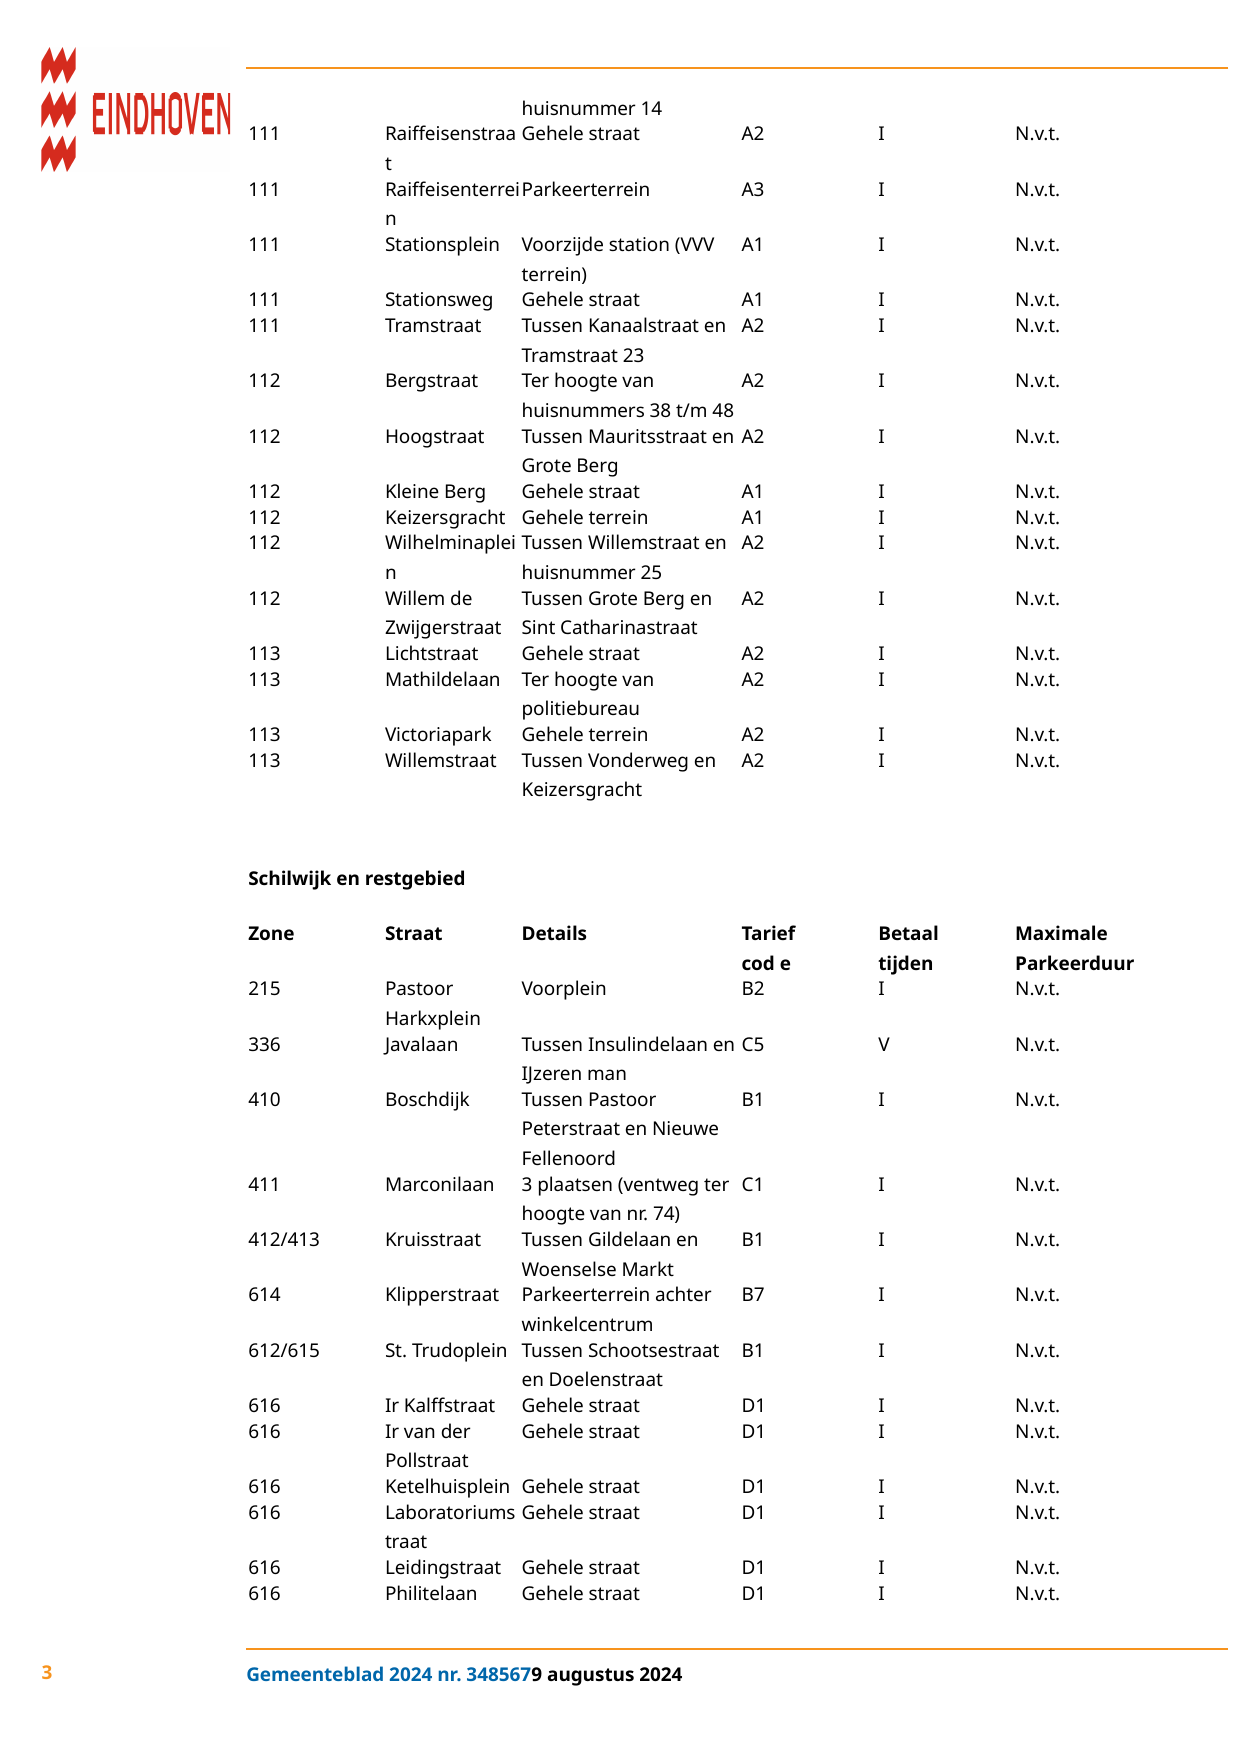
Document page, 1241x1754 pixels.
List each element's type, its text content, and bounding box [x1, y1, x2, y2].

table_cell huisnummer 14 [521, 95, 741, 121]
table_cell [1015, 95, 1152, 121]
table_cell Victoriapark [385, 721, 521, 747]
table_cell Straat [385, 920, 521, 975]
table_cell I [878, 721, 1015, 747]
table_cell N.v.t. [1015, 121, 1152, 176]
table_cell Kruisstraat [385, 1226, 521, 1282]
table_cell N.v.t. [1015, 530, 1152, 585]
table_cell I [878, 530, 1015, 585]
table_cell I [878, 478, 1015, 504]
table_cell 616 [248, 1499, 385, 1554]
table_cell 113 [248, 666, 385, 721]
table_cell Ketelhuisplein [385, 1473, 521, 1499]
table_cell N.v.t. [1015, 231, 1152, 286]
table_cell Willemstraat [385, 747, 521, 802]
table_cell I [878, 1473, 1015, 1499]
table_cell A2 [741, 530, 878, 585]
table_cell D1 [741, 1418, 878, 1473]
table_cell Tussen Willemstraat en huisnummer 25 [521, 530, 741, 585]
table_cell A2 [741, 121, 878, 176]
table_cell V [878, 1031, 1015, 1086]
table_cell Gehele straat [521, 121, 741, 176]
table_cell 612/615 [248, 1337, 385, 1392]
table_cell Tussen Pastoor Peterstraat en Nieuwe Fellenoord [521, 1086, 741, 1171]
table_cell [385, 95, 521, 121]
table_cell Betaal tijden [878, 920, 1015, 975]
table_cell Tussen Gildelaan en Woenselse Markt [521, 1226, 741, 1282]
table_cell Keizersgracht [385, 504, 521, 529]
table_cell 411 [248, 1171, 385, 1226]
table_cell Gehele straat [521, 1418, 741, 1473]
table_cell I [878, 975, 1015, 1031]
table_cell I [878, 121, 1015, 176]
table_cell I [878, 176, 1015, 231]
table_cell 113 [248, 640, 385, 666]
table_cell I [878, 1337, 1015, 1392]
table_cell 111 [248, 231, 385, 286]
table_cell Pastoor Harkxplein [385, 975, 521, 1031]
table_cell Marconilaan [385, 1171, 521, 1226]
table_cell I [878, 640, 1015, 666]
table_cell C1 [741, 1171, 878, 1226]
table_cell 412/413 [248, 1226, 385, 1282]
table_cell Ter hoogte van politiebureau [521, 666, 741, 721]
table_cell 3 plaatsen (ventweg ter hoogte van nr. 74) [521, 1171, 741, 1226]
table_cell N.v.t. [1015, 640, 1152, 666]
table_cell 112 [248, 504, 385, 529]
table_cell B7 [741, 1282, 878, 1337]
table_cell I [878, 286, 1015, 312]
table_cell 111 [248, 121, 385, 176]
table_cell A2 [741, 312, 878, 367]
table_cell I [878, 1282, 1015, 1337]
table_cell Tussen Schootsestraat en Doelenstraat [521, 1337, 741, 1392]
table_cell A1 [741, 478, 878, 504]
table_cell Mathildelaan [385, 666, 521, 721]
table_cell N.v.t. [1015, 1337, 1152, 1392]
table_cell [741, 95, 878, 121]
table_cell I [878, 1171, 1015, 1226]
table_cell Maximale Parkeerduur [1015, 920, 1152, 975]
table_cell N.v.t. [1015, 1392, 1152, 1418]
table_cell Zone [248, 920, 385, 975]
table_cell 616 [248, 1473, 385, 1499]
table_cell N.v.t. [1015, 975, 1152, 1031]
table_cell I [878, 747, 1015, 802]
table_cell A2 [741, 747, 878, 802]
table_cell Gehele terrein [521, 721, 741, 747]
table_cell Philitelaan [385, 1580, 521, 1606]
table_cell 616 [248, 1392, 385, 1418]
table_cell Laboratoriumstraat [385, 1499, 521, 1554]
table_cell I [878, 1554, 1015, 1580]
table_cell N.v.t. [1015, 1031, 1152, 1086]
table_cell Klipperstraat [385, 1282, 521, 1337]
table_cell Gehele straat [521, 1392, 741, 1418]
table_cell St. Trudoplein [385, 1337, 521, 1392]
table_cell A2 [741, 423, 878, 478]
table_cell N.v.t. [1015, 1473, 1152, 1499]
table_cell D1 [741, 1580, 878, 1606]
table_cell 336 [248, 1031, 385, 1086]
table_cell I [878, 1418, 1015, 1473]
table_cell I [878, 423, 1015, 478]
table_cell C5 [741, 1031, 878, 1086]
table_cell I [878, 504, 1015, 529]
table_cell 614 [248, 1282, 385, 1337]
table_cell I [878, 1086, 1015, 1171]
table_cell Gehele straat [521, 478, 741, 504]
table_cell N.v.t. [1015, 478, 1152, 504]
table_cell N.v.t. [1015, 1554, 1152, 1580]
table_cell Kleine Berg [385, 478, 521, 504]
table_cell I [878, 585, 1015, 640]
table_cell D1 [741, 1392, 878, 1418]
table_cell Gehele straat [521, 640, 741, 666]
table_cell D1 [741, 1554, 878, 1580]
picture [41, 47, 231, 172]
table_cell Raiffeisenterrein [385, 176, 521, 231]
table_cell N.v.t. [1015, 504, 1152, 529]
table_cell I [878, 1226, 1015, 1282]
table_cell Raiffeisenstraat [385, 121, 521, 176]
table_cell N.v.t. [1015, 1418, 1152, 1473]
table_cell 616 [248, 1554, 385, 1580]
table_cell N.v.t. [1015, 1086, 1152, 1171]
table_cell 112 [248, 368, 385, 423]
table_cell N.v.t. [1015, 312, 1152, 367]
table_cell B2 [741, 975, 878, 1031]
table_cell I [878, 231, 1015, 286]
table_cell Parkeerterrein [521, 176, 741, 231]
table_cell I [878, 368, 1015, 423]
table_cell I [878, 312, 1015, 367]
table_cell A1 [741, 231, 878, 286]
table_cell A1 [741, 286, 878, 312]
table_cell N.v.t. [1015, 721, 1152, 747]
table_cell I [878, 1499, 1015, 1554]
table_cell [248, 95, 385, 121]
table_cell N.v.t. [1015, 585, 1152, 640]
table_cell 113 [248, 747, 385, 802]
table_cell N.v.t. [1015, 423, 1152, 478]
table_cell Ter hoogte van huisnummers 38 t/m 48 [521, 368, 741, 423]
table_cell Tramstraat [385, 312, 521, 367]
table_cell 111 [248, 312, 385, 367]
table_cell Tussen Grote Berg en Sint Catharinastraat [521, 585, 741, 640]
table_cell A2 [741, 585, 878, 640]
table_cell Ir van der Pollstraat [385, 1418, 521, 1473]
table_cell N.v.t. [1015, 176, 1152, 231]
table_cell Bergstraat [385, 368, 521, 423]
table_cell D1 [741, 1499, 878, 1554]
table_cell B1 [741, 1226, 878, 1282]
table_cell 616 [248, 1580, 385, 1606]
table_cell N.v.t. [1015, 368, 1152, 423]
table_cell Stationsplein [385, 231, 521, 286]
table_cell N.v.t. [1015, 1282, 1152, 1337]
table_cell 112 [248, 478, 385, 504]
table_cell I [878, 1392, 1015, 1418]
table_cell A3 [741, 176, 878, 231]
table_cell Gehele straat [521, 1499, 741, 1554]
table_cell I [878, 666, 1015, 721]
table_cell Javalaan [385, 1031, 521, 1086]
table_cell Voorzijde station (VVV terrein) [521, 231, 741, 286]
table_cell 616 [248, 1418, 385, 1473]
table_cell 112 [248, 530, 385, 585]
table_cell A2 [741, 368, 878, 423]
table_cell A1 [741, 504, 878, 529]
table_cell Tussen Kanaalstraat en Tramstraat 23 [521, 312, 741, 367]
table_cell 111 [248, 286, 385, 312]
table_header Schilwijk en restgebied [248, 835, 1152, 920]
table_cell B1 [741, 1337, 878, 1392]
table_cell A2 [741, 640, 878, 666]
table_cell 410 [248, 1086, 385, 1171]
table_cell 113 [248, 721, 385, 747]
table_cell B1 [741, 1086, 878, 1171]
table_cell N.v.t. [1015, 1171, 1152, 1226]
table_cell Willem de Zwijgerstraat [385, 585, 521, 640]
table_cell [878, 95, 1015, 121]
table_cell N.v.t. [1015, 666, 1152, 721]
table_cell N.v.t. [1015, 1499, 1152, 1554]
table_cell Tarief cod e [741, 920, 878, 975]
table_cell Details [521, 920, 741, 975]
table_cell Boschdijk [385, 1086, 521, 1171]
table_cell 112 [248, 585, 385, 640]
table_cell Lichtstraat [385, 640, 521, 666]
table_cell 111 [248, 176, 385, 231]
table_cell Tussen Mauritsstraat en Grote Berg [521, 423, 741, 478]
table_cell N.v.t. [1015, 1226, 1152, 1282]
table_cell 112 [248, 423, 385, 478]
table_cell A2 [741, 666, 878, 721]
table_cell Gehele terrein [521, 504, 741, 529]
table_cell A2 [741, 721, 878, 747]
table_cell Stationsweg [385, 286, 521, 312]
table_cell N.v.t. [1015, 1580, 1152, 1606]
table_cell Gehele straat [521, 286, 741, 312]
table_cell Gehele straat [521, 1554, 741, 1580]
table_cell Gehele straat [521, 1473, 741, 1499]
table_cell Leidingstraat [385, 1554, 521, 1580]
table_cell I [878, 1580, 1015, 1606]
table_cell Tussen Vonderweg en Keizersgracht [521, 747, 741, 802]
table_cell Tussen Insulindelaan en IJzeren man [521, 1031, 741, 1086]
table_cell N.v.t. [1015, 286, 1152, 312]
table_cell Gehele straat [521, 1580, 741, 1606]
table_cell Parkeerterrein achter winkelcentrum [521, 1282, 741, 1337]
table_cell Ir Kalffstraat [385, 1392, 521, 1418]
table_cell Voorplein [521, 975, 741, 1031]
table_cell N.v.t. [1015, 747, 1152, 802]
table_cell D1 [741, 1473, 878, 1499]
table_cell Hoogstraat [385, 423, 521, 478]
table_cell Wilhelminaplein [385, 530, 521, 585]
table_cell 215 [248, 975, 385, 1031]
